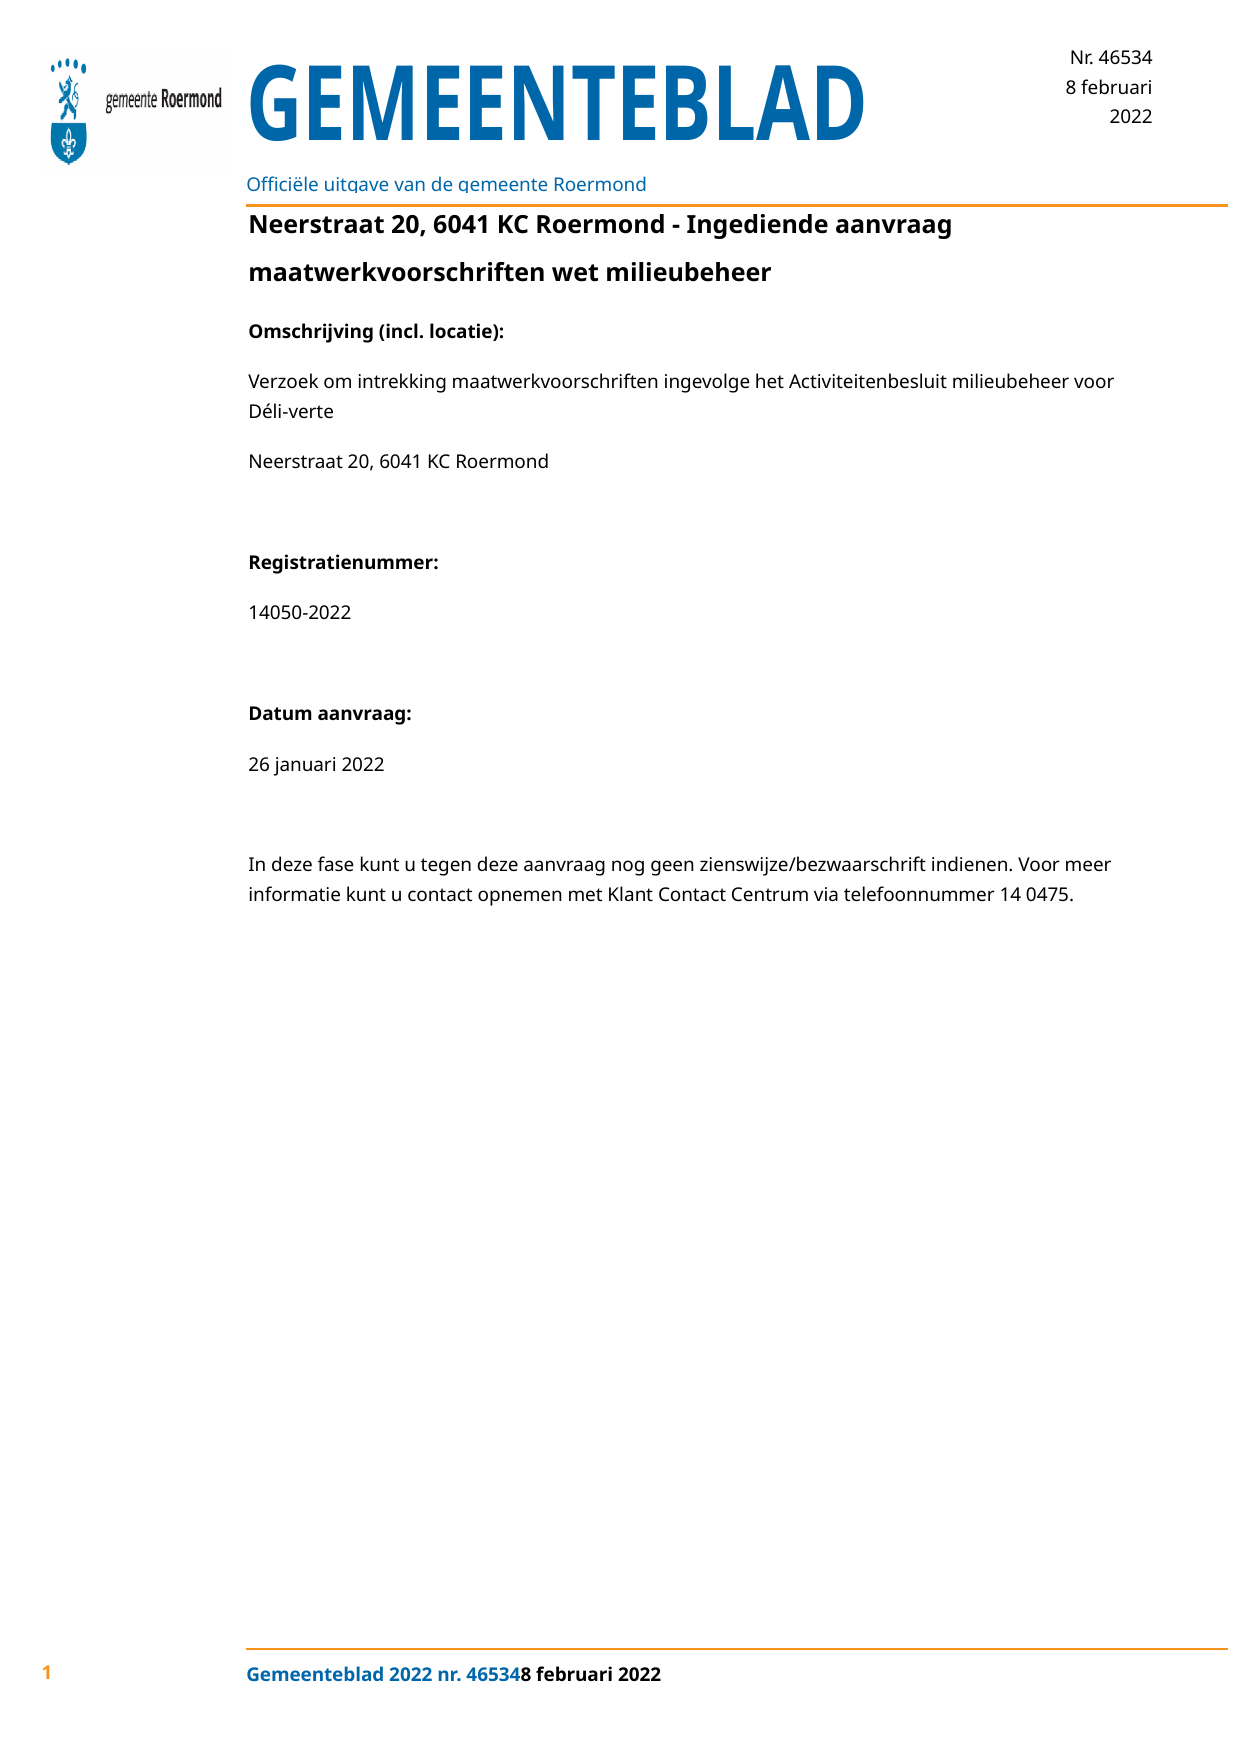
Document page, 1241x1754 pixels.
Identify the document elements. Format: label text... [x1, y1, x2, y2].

text Verzoek om intrekking maatwerkvoorschriften ingevolge het Activiteitenbesluit milieubeheer voor Déli-verte [248, 368, 1152, 424]
text Omschrijving (incl. locatie): [248, 318, 1152, 344]
text Neerstraat 20, 6041 KC Roermond [248, 448, 1152, 474]
text Neerstraat 20, 6041 KC Roermond - Ingediende aanvraag maatwerkvoorschriften wet milieubeheer [248, 207, 1152, 288]
text 26 januari 2022 [248, 751, 1152, 777]
text In deze fase kunt u tegen deze aanvraag nog geen zienswijze/bezwaarschrift indienen. Voor meer informatie kunt u contact opnemen met Klant Contact Centrum via telefoonnummer 14 0475. [248, 852, 1152, 907]
picture [41, 47, 231, 172]
text 14050-2022 [248, 599, 1152, 625]
text Registratienummer: [248, 549, 1152, 575]
text Datum aanvraag: [248, 700, 1152, 726]
